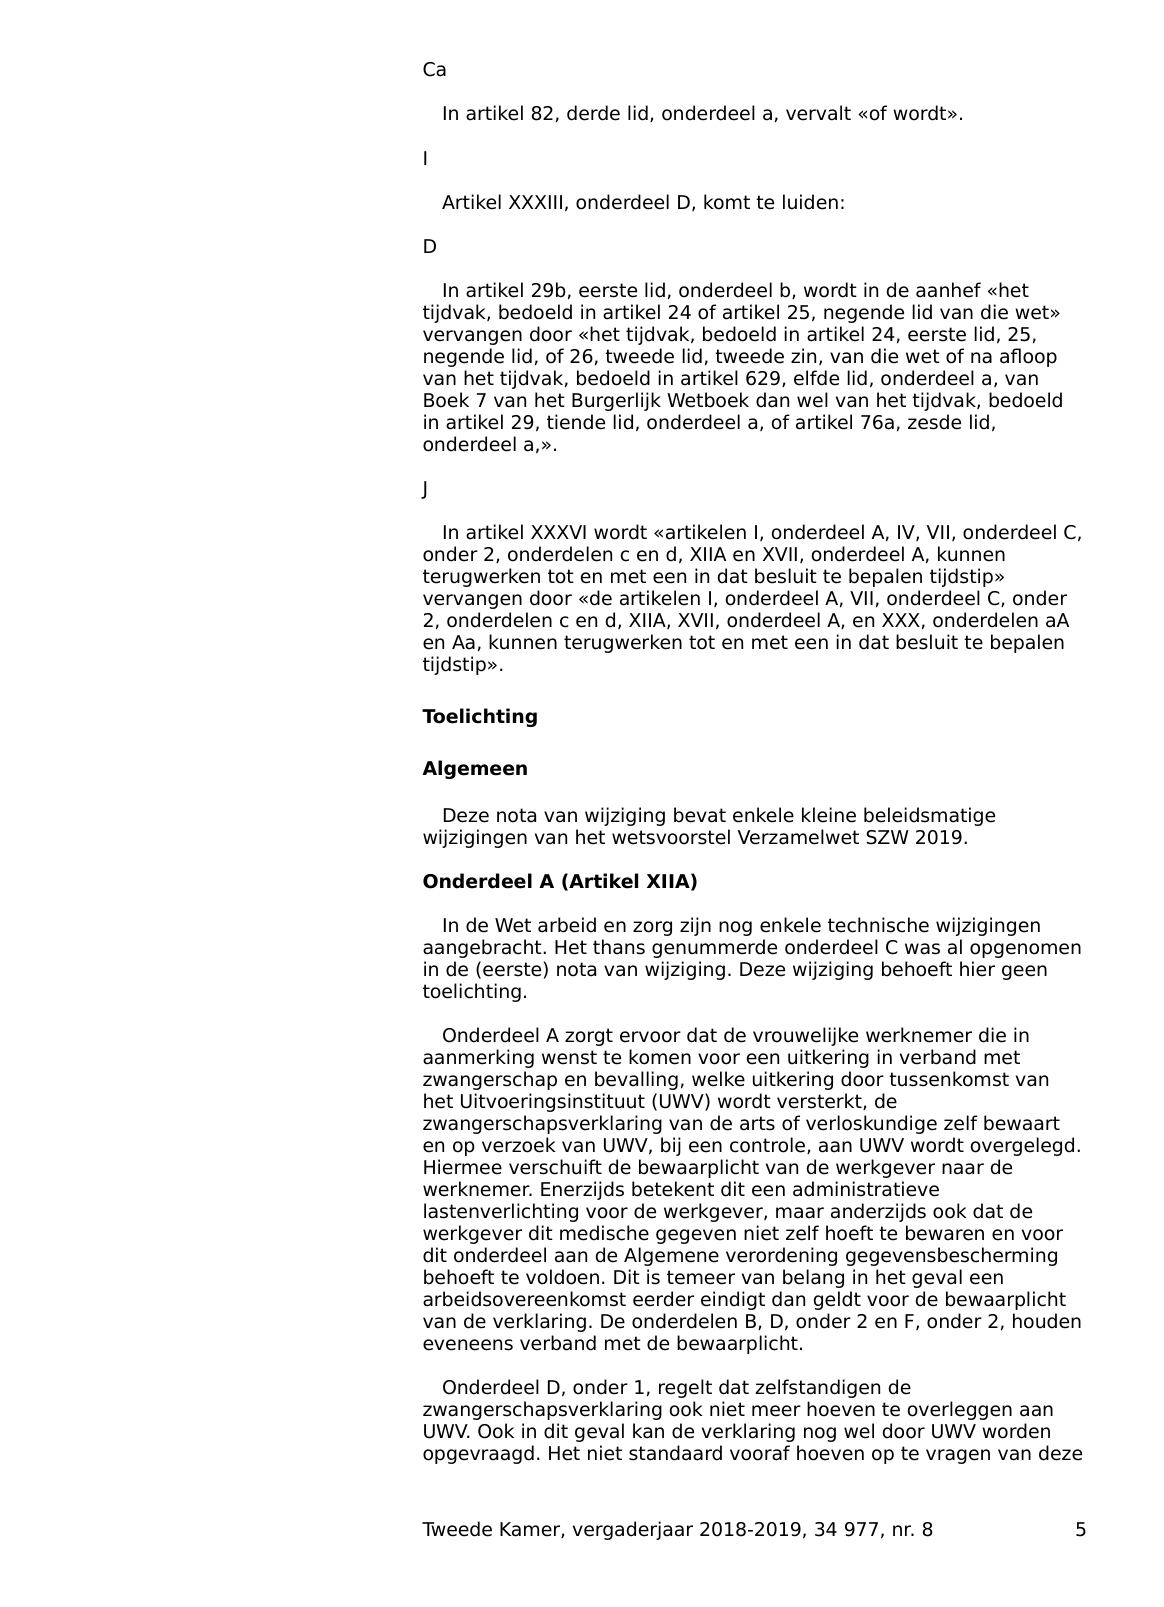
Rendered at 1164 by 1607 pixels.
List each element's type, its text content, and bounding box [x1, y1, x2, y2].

text In artikel 29b, eerste lid, onderdeel b, wordt in de aanhef «het tijdvak, bedoeld in artikel 24 of artikel 25, negende lid van die wet» vervangen door «het tijdvak, bedoeld in artikel 24, eerste lid, 25, negende lid, of 26, tweede lid, tweede zin, van die wet of na afloop van het tijdvak, bedoeld in artikel 629, elfde lid, onderdeel a, van Boek 7 van het Burgerlijk Wetboek dan wel van het tijdvak, bedoeld in artikel 29, tiende lid, onderdeel a, of artikel 76a, zesde lid, onderdeel a,». [422, 280, 1087, 456]
subtitle D [422, 236, 1087, 258]
subtitle Ca [422, 59, 1087, 81]
text In artikel XXXVI wordt «artikelen I, onderdeel A, IV, VII, onderdeel C, onder 2, onderdelen c en d, XIIA en XVII, onderdeel A, kunnen terugwerken tot en met een in dat besluit te bepalen tijdstip» vervangen door «de artikelen I, onderdeel A, VII, onderdeel C, onder 2, onderdelen c en d, XIIA, XVII, onderdeel A, en XXX, onderdelen aA en Aa, kunnen terugwerken tot en met een in dat besluit te bepalen tijdstip». [422, 522, 1087, 676]
text In de Wet arbeid en zorg zijn nog enkele technische wijzigingen aangebracht. Het thans genummerde onderdeel C was al opgenomen in de (eerste) nota van wijziging. Deze wijziging behoeft hier geen toelichting. [422, 915, 1087, 1003]
subtitle J [422, 478, 1087, 500]
text Onderdeel A zorgt ervoor dat de vrouwelijke werknemer die in aanmerking wenst te komen voor een uitkering in verband met zwangerschap en bevalling, welke uitkering door tussenkomst van het Uitvoeringsinstituut (UWV) wordt versterkt, de zwangerschapsverklaring van de arts of verloskundige zelf bewaart en op verzoek van UWV, bij een controle, aan UWV wordt overgelegd. Hiermee verschuift de bewaarplicht van de werkgever naar de werknemer. Enerzijds betekent dit een administratieve lastenverlichting voor de werkgever, maar anderzijds ook dat de werkgever dit medische gegeven niet zelf hoeft te bewaren en voor dit onderdeel aan de Algemene verordening gegevensbescherming behoeft te voldoen. Dit is temeer van belang in het geval een arbeidsovereenkomst eerder eindigt dan geldt voor de bewaarplicht van de verklaring. De onderdelen B, D, onder 2 en F, onder 2, houden eveneens verband met de bewaarplicht. [422, 1025, 1087, 1355]
text Artikel XXXIII, onderdeel D, komt te luiden: [422, 192, 1087, 213]
text Deze nota van wijziging bevat enkele kleine beleidsmatige wijzigingen van het wetsvoorstel Verzamelwet SZW 2019. [422, 805, 1087, 849]
text In artikel 82, derde lid, onderdeel a, vervalt «of wordt». [422, 103, 1087, 125]
subtitle Algemeen [422, 758, 1087, 780]
subtitle Toelichting [422, 706, 1087, 728]
subtitle Onderdeel A (Artikel XIIA) [422, 871, 1087, 893]
subtitle I [422, 147, 1087, 169]
text Onderdeel D, onder 1, regelt dat zelfstandigen de zwangerschapsverklaring ook niet meer hoeven te overleggen aan UWV. Ook in dit geval kan de verklaring nog wel door UWV worden opgevraagd. Het niet standaard vooraf hoeven op te vragen van deze [422, 1377, 1087, 1465]
